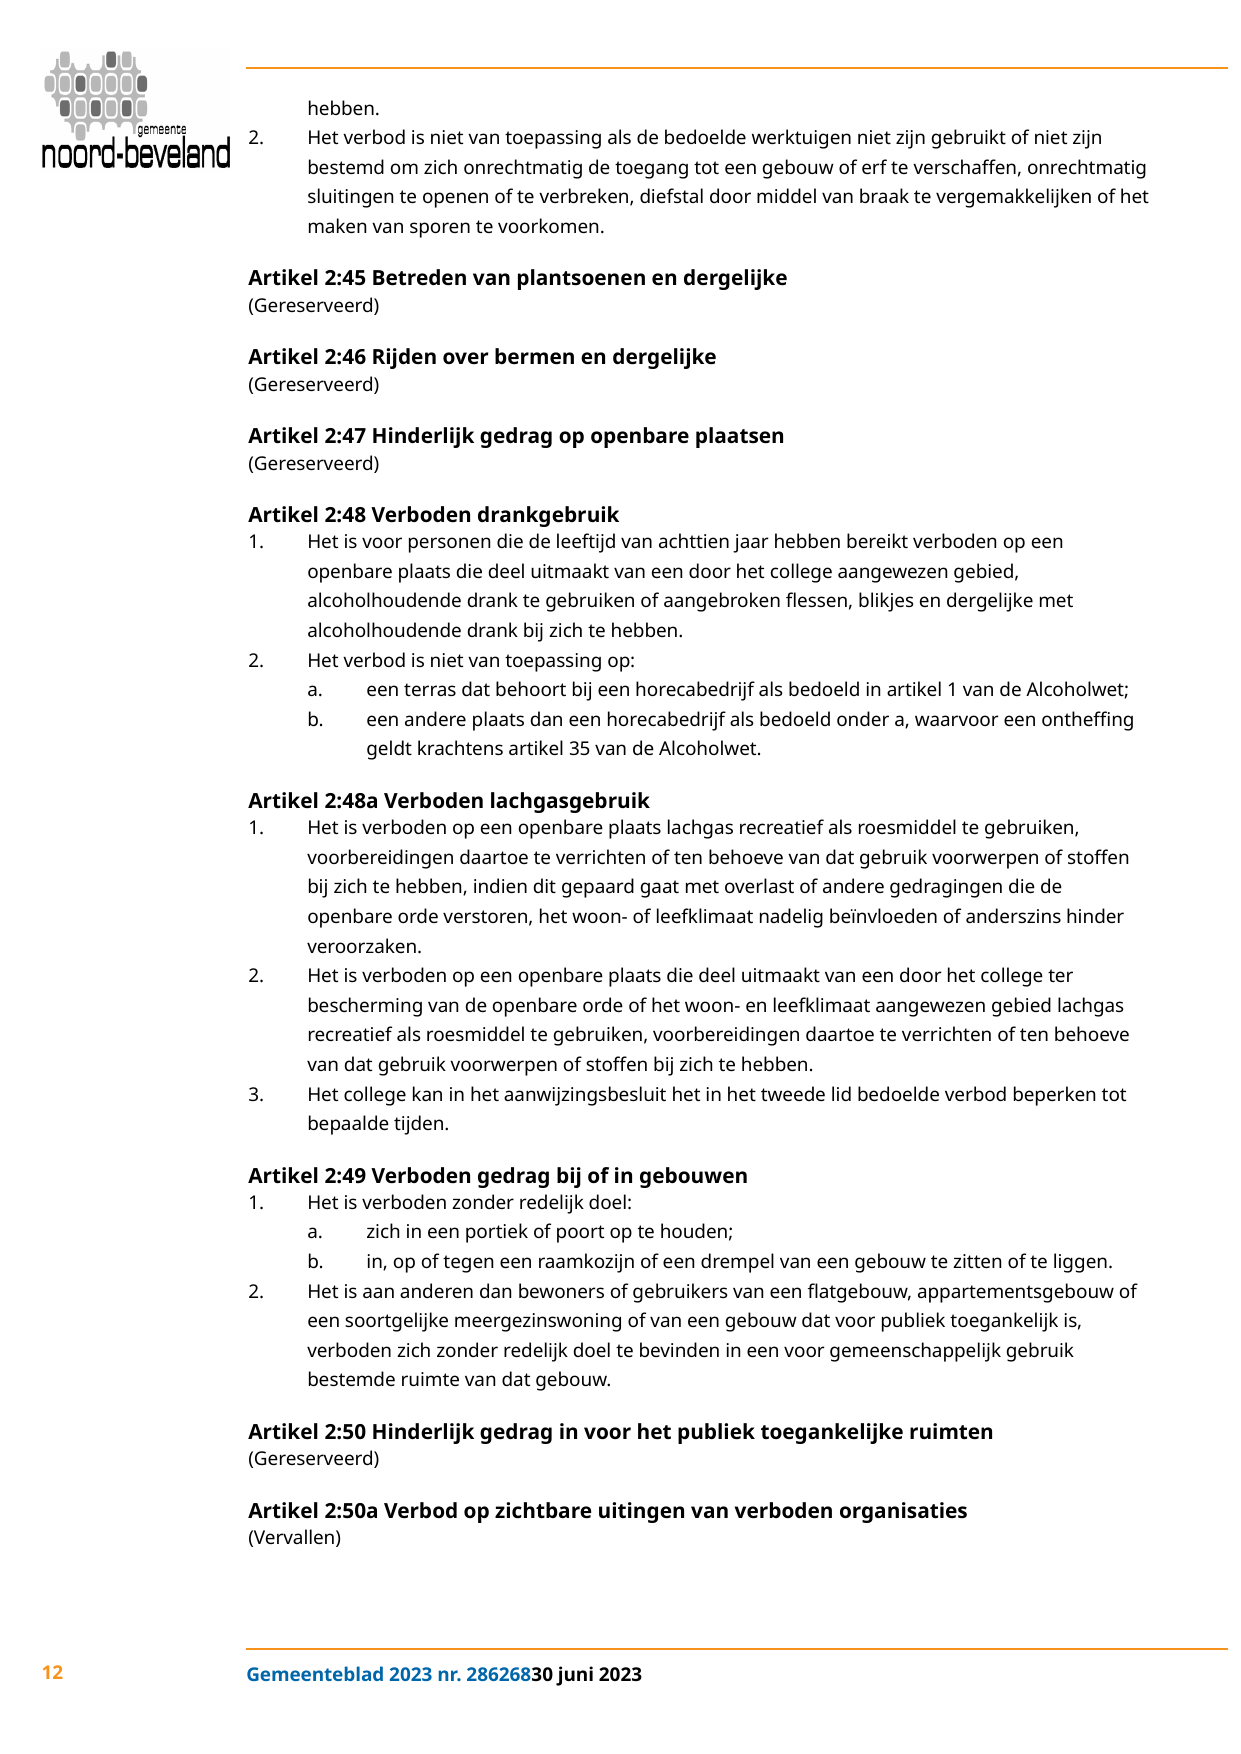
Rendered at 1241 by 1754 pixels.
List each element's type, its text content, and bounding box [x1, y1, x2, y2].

list hebben. [248, 95, 1152, 121]
text (Vervallen) [248, 1524, 1152, 1550]
list Het is aan anderen dan bewoners of gebruikers van een flatgebouw, appartementsgebouw of een soortgelijke meergezinswoning of van een gebouw dat voor publiek toegankelijk is, verboden zich zonder redelijk doel te bevinden in een voor gemeenschappelijk gebruik bestemde ruimte van dat gebouw. [248, 1278, 1152, 1392]
list Het is verboden zonder redelijk doel: [248, 1189, 1152, 1215]
list een andere plaats dan een horecabedrijf als bedoeld onder a, waarvoor een ontheffing geldt krachtens artikel 35 van de Alcoholwet. [307, 706, 1152, 761]
list Het is verboden op een openbare plaats die deel uitmaakt van een door het college ter bescherming van de openbare orde of het woon- en leefklimaat aangewezen gebied lachgas recreatief als roesmiddel te gebruiken, voorbereidingen daartoe te verrichten of ten behoeve van dat gebruik voorwerpen of stoffen bij zich te hebben. [248, 962, 1152, 1077]
list Het is verboden op een openbare plaats lachgas recreatief als roesmiddel te gebruiken, voorbereidingen daartoe te verrichten of ten behoeve van dat gebruik voorwerpen of stoffen bij zich te hebben, indien dit gepaard gaat met overlast of andere gedragingen die de openbare orde verstoren, het woon- of leefklimaat nadelig beïnvloeden of anderszins hinder veroorzaken. [248, 814, 1152, 958]
text (Gereserveerd) [248, 450, 1152, 475]
text Artikel 2:49 Verboden gedrag bij of in gebouwen [248, 1161, 1152, 1189]
text (Gereserveerd) [248, 292, 1152, 318]
list Het verbod is niet van toepassing als de bedoelde werktuigen niet zijn gebruikt of niet zijn bestemd om zich onrechtmatig de toegang tot een gebouw of erf te verschaffen, onrechtmatig sluitingen te openen of te verbreken, diefstal door middel van braak te vergemakkelijken of het maken van sporen te voorkomen. [248, 124, 1152, 239]
text Artikel 2:50a Verbod op zichtbare uitingen van verboden organisaties [248, 1496, 1152, 1524]
text (Gereserveerd) [248, 1446, 1152, 1471]
text Artikel 2:50 Hinderlijk gedrag in voor het publiek toegankelijke ruimten [248, 1417, 1152, 1446]
picture [41, 47, 231, 172]
text (Gereserveerd) [248, 371, 1152, 397]
list Het verbod is niet van toepassing op: [248, 647, 1152, 673]
text Artikel 2:48a Verboden lachgasgebruik [248, 786, 1152, 814]
text Artikel 2:46 Rijden over bermen en dergelijke [248, 342, 1152, 371]
list zich in een portiek of poort op te houden; [307, 1219, 1152, 1244]
text Artikel 2:48 Verboden drankgebruik [248, 500, 1152, 528]
text Artikel 2:45 Betreden van plantsoenen en dergelijke [248, 263, 1152, 292]
text Artikel 2:47 Hinderlijk gedrag op openbare plaatsen [248, 421, 1152, 450]
list in, op of tegen een raamkozijn of een drempel van een gebouw te zitten of te liggen. [307, 1248, 1152, 1274]
list een terras dat behoort bij een horecabedrijf als bedoeld in artikel 1 van de Alcoholwet; [307, 676, 1152, 702]
list Het is voor personen die de leeftijd van achttien jaar hebben bereikt verboden op een openbare plaats die deel uitmaakt van een door het college aangewezen gebied, alcoholhoudende drank te gebruiken of aangebroken flessen, blikjes en dergelijke met alcoholhoudende drank bij zich te hebben. [248, 528, 1152, 643]
list Het college kan in het aanwijzingsbesluit het in het tweede lid bedoelde verbod beperken tot bepaalde tijden. [248, 1081, 1152, 1136]
